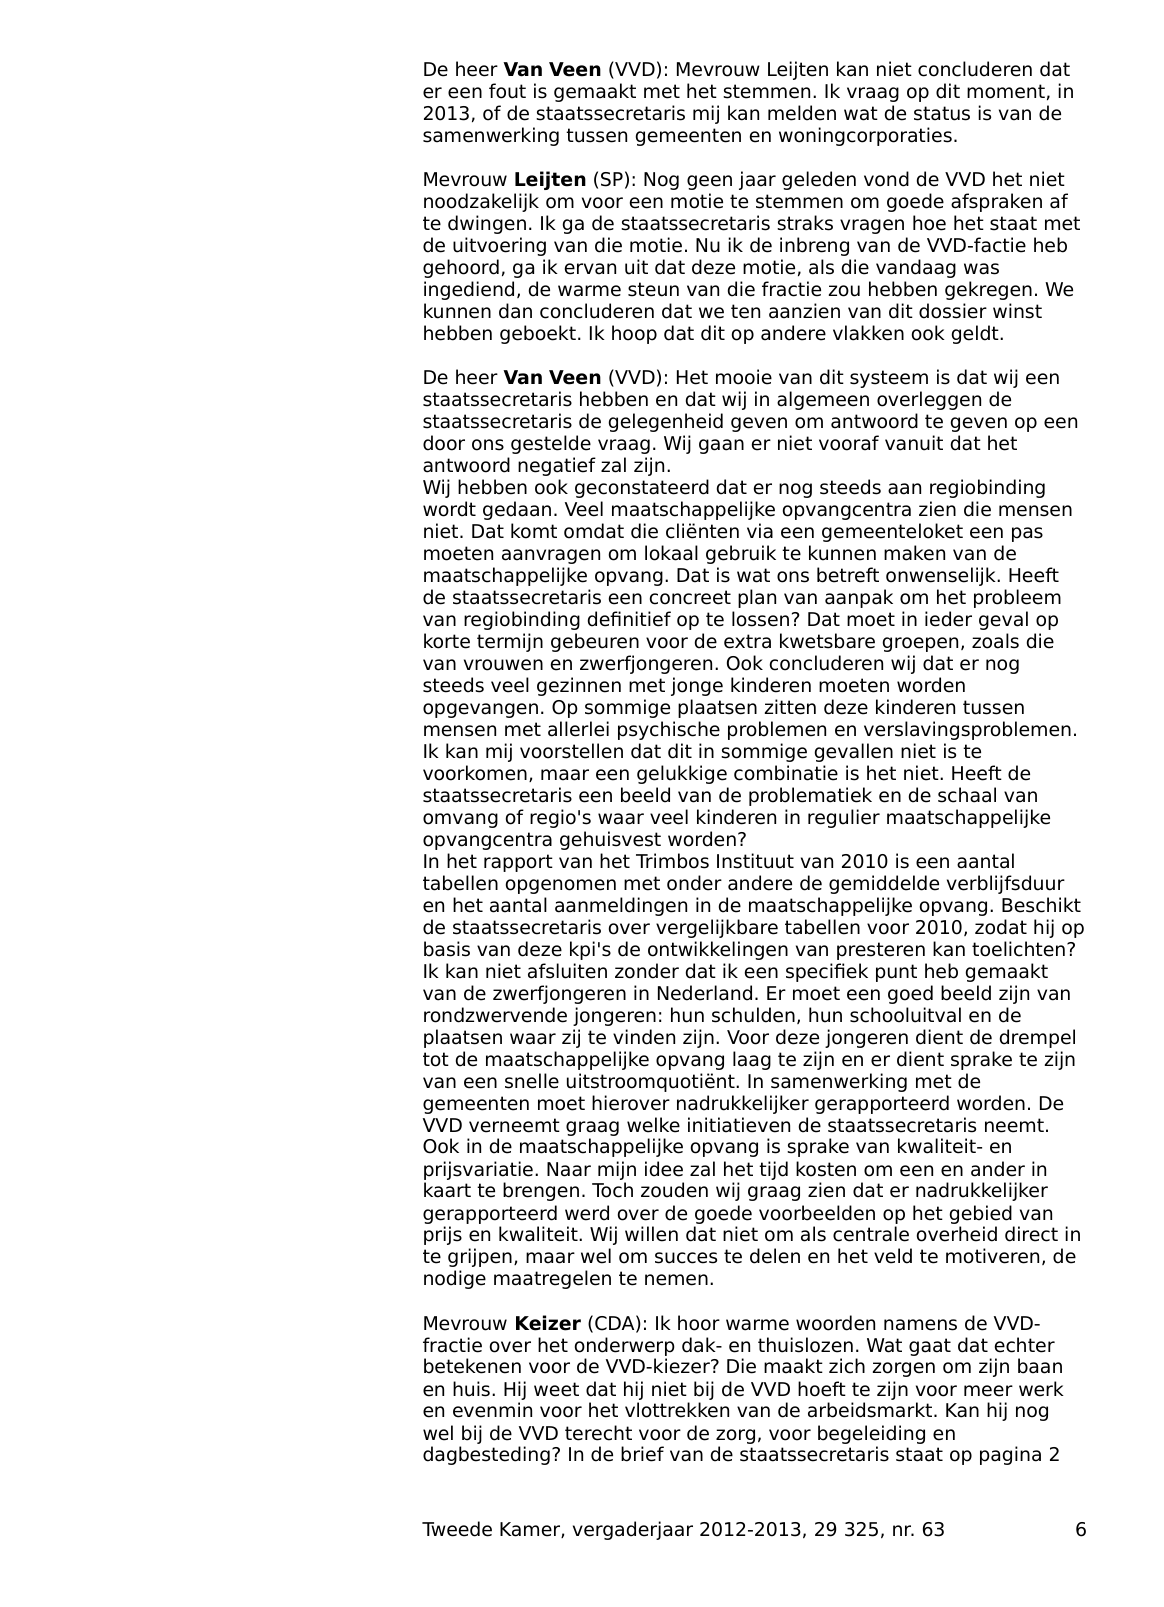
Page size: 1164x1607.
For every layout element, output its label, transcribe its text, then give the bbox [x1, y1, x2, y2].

text In het rapport van het Trimbos Instituut van 2010 is een aantal tabellen opgenomen met onder andere de gemiddelde verblijfsduur en het aantal aanmeldingen in de maatschappelijke opvang. Beschikt de staatssecretaris over vergelijkbare tabellen voor 2010, zodat hij op basis van deze kpi's de ontwikkelingen van presteren kan toelichten? [422, 851, 1087, 961]
text De heer Van Veen (VVD): Mevrouw Leijten kan niet concluderen dat er een fout is gemaakt met het stemmen. Ik vraag op dit moment, in 2013, of de staatssecretaris mij kan melden wat de status is van de samenwerking tussen gemeenten en woningcorporaties. [422, 59, 1087, 147]
text Mevrouw Leijten (SP): Nog geen jaar geleden vond de VVD het niet noodzakelijk om voor een motie te stemmen om goede afspraken af te dwingen. Ik ga de staatssecretaris straks vragen hoe het staat met de uitvoering van die motie. Nu ik de inbreng van de VVD-factie heb gehoord, ga ik ervan uit dat deze motie, als die vandaag was ingediend, de warme steun van die fractie zou hebben gekregen. We kunnen dan concluderen dat we ten aanzien van dit dossier winst hebben geboekt. Ik hoop dat dit op andere vlakken ook geldt. [422, 169, 1087, 345]
text De heer Van Veen (VVD): Het mooie van dit systeem is dat wij een staatssecretaris hebben en dat wij in algemeen overleggen de staatssecretaris de gelegenheid geven om antwoord te geven op een door ons gestelde vraag. Wij gaan er niet vooraf vanuit dat het antwoord negatief zal zijn. [422, 367, 1087, 477]
text Wij hebben ook geconstateerd dat er nog steeds aan regiobinding wordt gedaan. Veel maatschappelijke opvangcentra zien die mensen niet. Dat komt omdat die cliënten via een gemeenteloket een pas moeten aanvragen om lokaal gebruik te kunnen maken van de maatschappelijke opvang. Dat is wat ons betreft onwenselijk. Heeft de staatssecretaris een concreet plan van aanpak om het probleem van regiobinding definitief op te lossen? Dat moet in ieder geval op korte termijn gebeuren voor de extra kwetsbare groepen, zoals die van vrouwen en zwerfjongeren. Ook concluderen wij dat er nog steeds veel gezinnen met jonge kinderen moeten worden opgevangen. Op sommige plaatsen zitten deze kinderen tussen mensen met allerlei psychische problemen en verslavingsproblemen. Ik kan mij voorstellen dat dit in sommige gevallen niet is te voorkomen, maar een gelukkige combinatie is het niet. Heeft de staatssecretaris een beeld van de problematiek en de schaal van omvang of regio's waar veel kinderen in regulier maatschappelijke opvangcentra gehuisvest worden? [422, 477, 1087, 851]
text Mevrouw Keizer (CDA): Ik hoor warme woorden namens de VVD-fractie over het onderwerp dak- en thuislozen. Wat gaat dat echter betekenen voor de VVD-kiezer? Die maakt zich zorgen om zijn baan en huis. Hij weet dat hij niet bij de VVD hoeft te zijn voor meer werk en evenmin voor het vlottrekken van de arbeidsmarkt. Kan hij nog wel bij de VVD terecht voor de zorg, voor begeleiding en dagbesteding? In de brief van de staatssecretaris staat op pagina 2 [422, 1312, 1087, 1466]
text Ik kan niet afsluiten zonder dat ik een specifiek punt heb gemaakt van de zwerfjongeren in Nederland. Er moet een goed beeld zijn van rondzwervende jongeren: hun schulden, hun schooluitval en de plaatsen waar zij te vinden zijn. Voor deze jongeren dient de drempel tot de maatschappelijke opvang laag te zijn en er dient sprake te zijn van een snelle uitstroomquotiënt. In samenwerking met de gemeenten moet hierover nadrukkelijker gerapporteerd worden. De VVD verneemt graag welke initiatieven de staatssecretaris neemt. Ook in de maatschappelijke opvang is sprake van kwaliteit- en prijsvariatie. Naar mijn idee zal het tijd kosten om een en ander in kaart te brengen. Toch zouden wij graag zien dat er nadrukkelijker gerapporteerd werd over de goede voorbeelden op het gebied van prijs en kwaliteit. Wij willen dat niet om als centrale overheid direct in te grijpen, maar wel om succes te delen en het veld te motiveren, de nodige maatregelen te nemen. [422, 961, 1087, 1290]
